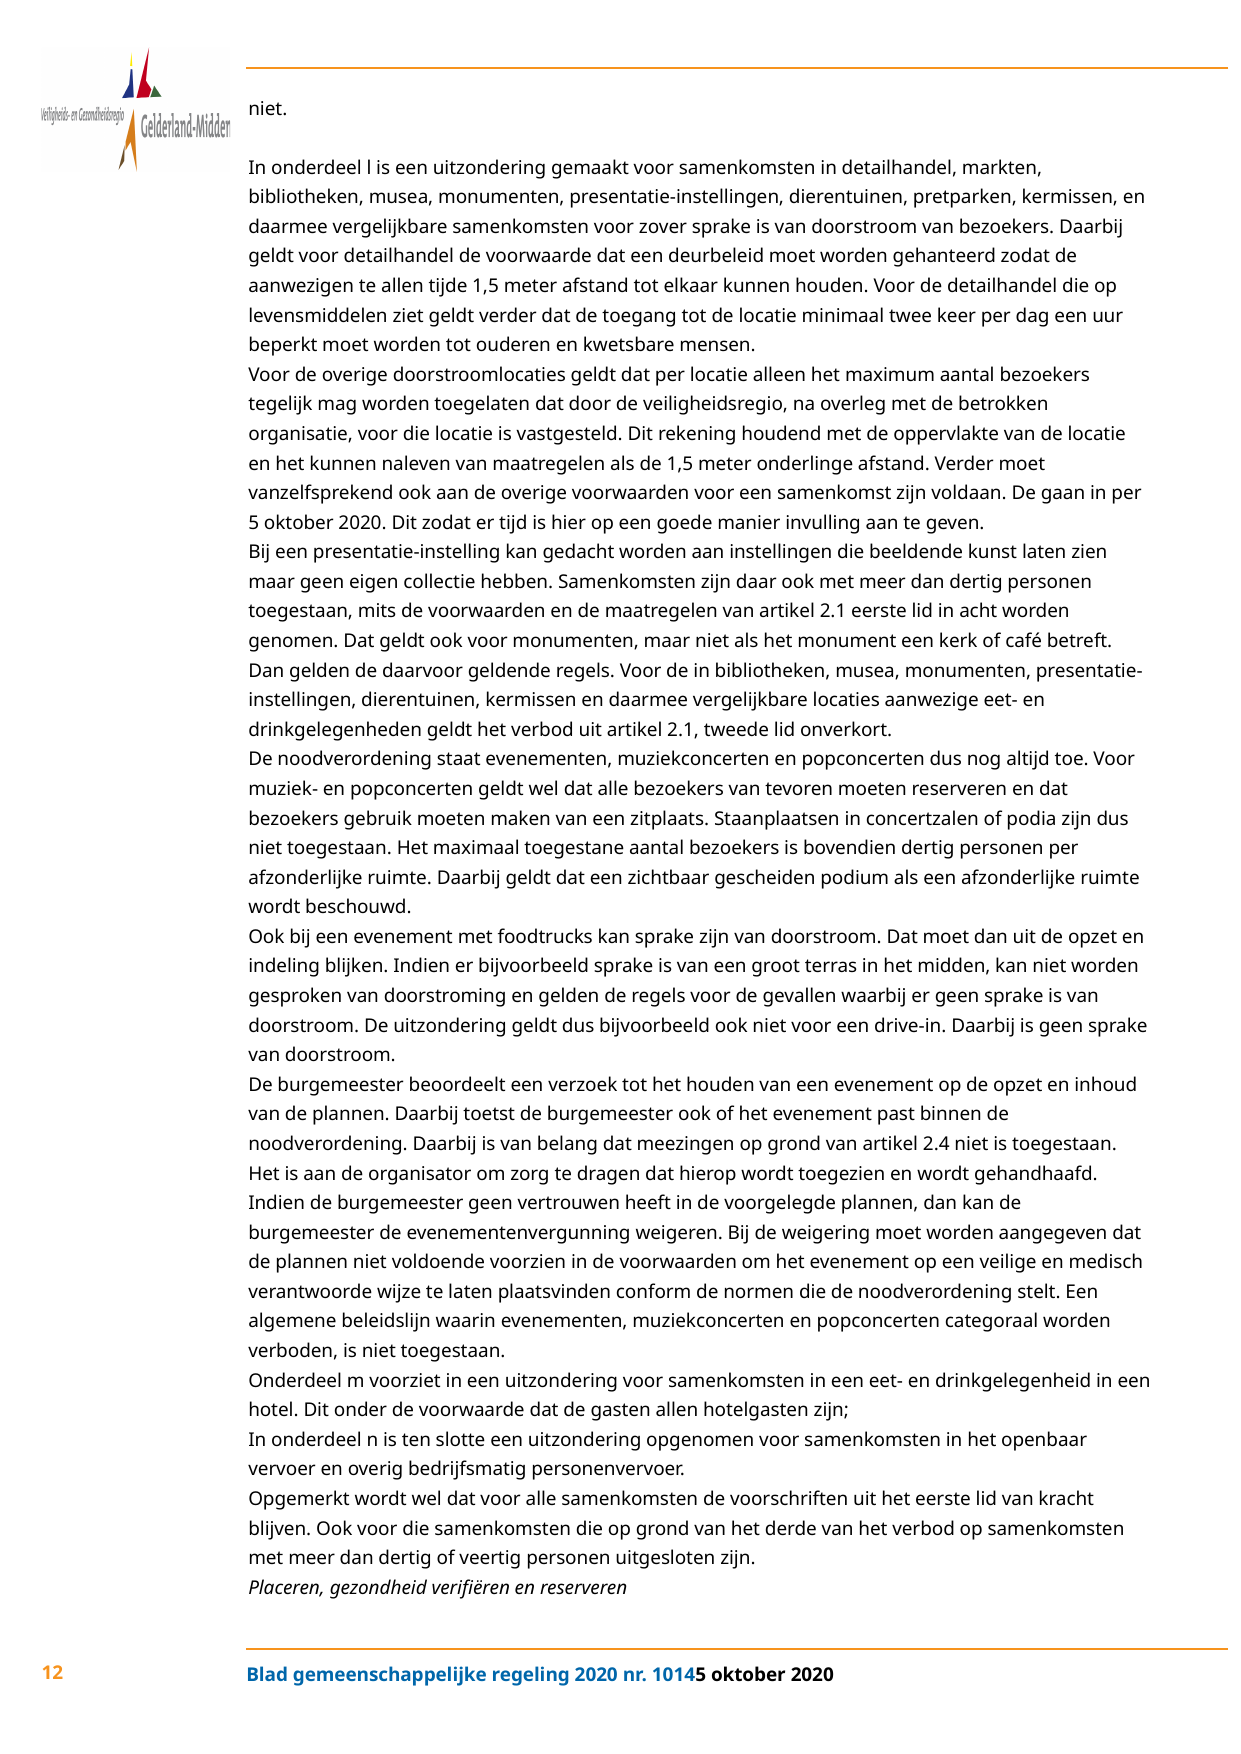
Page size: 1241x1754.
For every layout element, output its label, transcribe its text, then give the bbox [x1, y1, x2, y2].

text Bij een presentatie-instelling kan gedacht worden aan instellingen die beeldende kunst laten zien maar geen eigen collectie hebben. Samenkomsten zijn daar ook met meer dan dertig personen toegestaan, mits de voorwaarden en de maatregelen van artikel 2.1 eerste lid in acht worden genomen. Dat geldt ook voor monumenten, maar niet als het monument een kerk of café betreft. Dan gelden de daarvoor geldende regels. Voor de in bibliotheken, musea, monumenten, presentatie-instellingen, dierentuinen, kermissen en daarmee vergelijkbare locaties aanwezige eet- en drinkgelegenheden geldt het verbod uit artikel 2.1, tweede lid onverkort. [248, 538, 1152, 742]
text De burgemeester beoordeelt een verzoek tot het houden van een evenement op de opzet en inhoud van de plannen. Daarbij toetst de burgemeester ook of het evenement past binnen de noodverordening. Daarbij is van belang dat meezingen op grond van artikel 2.4 niet is toegestaan. Het is aan de organisator om zorg te dragen dat hierop wordt toegezien en wordt gehandhaafd. [248, 1071, 1152, 1186]
text In onderdeel l is een uitzondering gemaakt voor samenkomsten in detailhandel, markten, bibliotheken, musea, monumenten, presentatie-instellingen, dierentuinen, pretparken, kermissen, en daarmee vergelijkbare samenkomsten voor zover sprake is van doorstroom van bezoekers. Daarbij geldt voor detailhandel de voorwaarde dat een deurbeleid moet worden gehanteerd zodat de aanwezigen te allen tijde 1,5 meter afstand tot elkaar kunnen houden. Voor de detailhandel die op levensmiddelen ziet geldt verder dat de toegang tot de locatie minimaal twee keer per dag een uur beperkt moet worden tot ouderen en kwetsbare mensen. [248, 154, 1152, 357]
text Indien de burgemeester geen vertrouwen heeft in de voorgelegde plannen, dan kan de burgemeester de evenementenvergunning weigeren. Bij de weigering moet worden aangegeven dat de plannen niet voldoende voorzien in de voorwaarden om het evenement op een veilige en medisch verantwoorde wijze te laten plaatsvinden conform de normen die de noodverordening stelt. Een algemene beleidslijn waarin evenementen, muziekconcerten en popconcerten categoraal worden verboden, is niet toegestaan. [248, 1189, 1152, 1363]
text Opgemerkt wordt wel dat voor alle samenkomsten de voorschriften uit het eerste lid van kracht blijven. Ook voor die samenkomsten die op grond van het derde van het verbod op samenkomsten met meer dan dertig of veertig personen uitgesloten zijn. [248, 1485, 1152, 1570]
text De noodverordening staat evenementen, muziekconcerten en popconcerten dus nog altijd toe. Voor muziek- en popconcerten geldt wel dat alle bezoekers van tevoren moeten reserveren en dat bezoekers gebruik moeten maken van een zitplaats. Staanplaatsen in concertzalen of podia zijn dus niet toegestaan. Het maximaal toegestane aantal bezoekers is bovendien dertig personen per afzonderlijke ruimte. Daarbij geldt dat een zichtbaar gescheiden podium als een afzonderlijke ruimte wordt beschouwd. [248, 746, 1152, 919]
text Onderdeel m voorziet in een uitzondering voor samenkomsten in een eet- en drinkgelegenheid in een hotel. Dit onder de voorwaarde dat de gasten allen hotelgasten zijn; [248, 1367, 1152, 1422]
picture [41, 47, 231, 172]
text Voor de overige doorstroomlocaties geldt dat per locatie alleen het maximum aantal bezoekers tegelijk mag worden toegelaten dat door de veiligheidsregio, na overleg met de betrokken organisatie, voor die locatie is vastgesteld. Dit rekening houdend met de oppervlakte van de locatie en het kunnen naleven van maatregelen als de 1,5 meter onderlinge afstand. Verder moet vanzelfsprekend ook aan de overige voorwaarden voor een samenkomst zijn voldaan. De gaan in per 5 oktober 2020. Dit zodat er tijd is hier op een goede manier invulling aan te geven. [248, 361, 1152, 535]
text niet. [248, 95, 1152, 121]
text In onderdeel n is ten slotte een uitzondering opgenomen voor samenkomsten in het openbaar vervoer en overig bedrijfsmatig personenvervoer. [248, 1426, 1152, 1481]
text Placeren, gezondheid verifiëren en reserveren [248, 1574, 1152, 1600]
text Ook bij een evenement met foodtrucks kan sprake zijn van doorstroom. Dat moet dan uit de opzet en indeling blijken. Indien er bijvoorbeeld sprake is van een groot terras in het midden, kan niet worden gesproken van doorstroming en gelden de regels voor de gevallen waarbij er geen sprake is van doorstroom. De uitzondering geldt dus bijvoorbeeld ook niet voor een drive-in. Daarbij is geen sprake van doorstroom. [248, 923, 1152, 1067]
